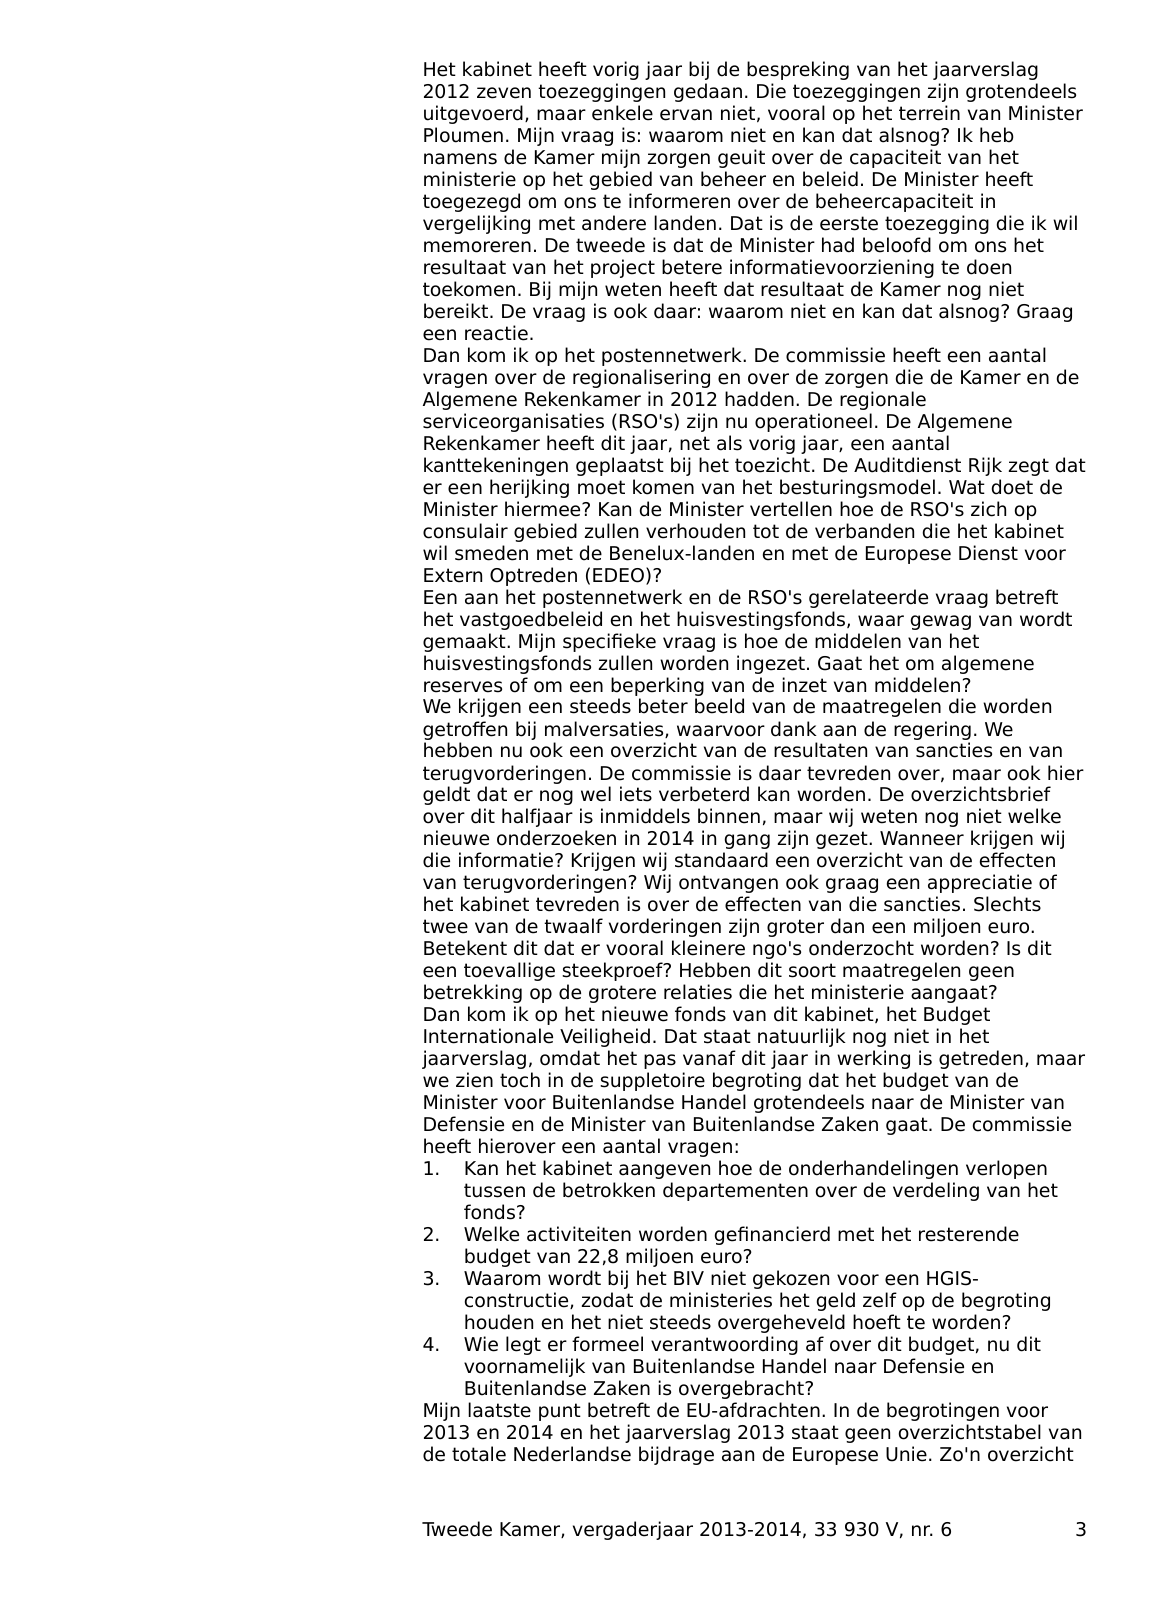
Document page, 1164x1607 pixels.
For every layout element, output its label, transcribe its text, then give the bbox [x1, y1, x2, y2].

text 4. Wie legt er formeel verantwoording af over dit budget, nu dit voornamelijk van Buitenlandse Handel naar Defensie en Buitenlandse Zaken is overgebracht? [422, 1334, 1087, 1400]
text Het kabinet heeft vorig jaar bij de bespreking van het jaarverslag 2012 zeven toezeggingen gedaan. Die toezeggingen zijn grotendeels uitgevoerd, maar enkele ervan niet, vooral op het terrein van Minister Ploumen. Mijn vraag is: waarom niet en kan dat alsnog? Ik heb namens de Kamer mijn zorgen geuit over de capaciteit van het ministerie op het gebied van beheer en beleid. De Minister heeft toegezegd om ons te informeren over de beheercapaciteit in vergelijking met andere landen. Dat is de eerste toezegging die ik wil memoreren. De tweede is dat de Minister had beloofd om ons het resultaat van het project betere informatievoorziening te doen toekomen. Bij mijn weten heeft dat resultaat de Kamer nog niet bereikt. De vraag is ook daar: waarom niet en kan dat alsnog? Graag een reactie. [422, 59, 1087, 345]
text 2. Welke activiteiten worden gefinancierd met het resterende budget van 22,8 miljoen euro? [422, 1224, 1087, 1268]
text 1. Kan het kabinet aangeven hoe de onderhandelingen verlopen tussen de betrokken departementen over de verdeling van het fonds? [422, 1158, 1087, 1224]
text Dan kom ik op het postennetwerk. De commissie heeft een aantal vragen over de regionalisering en over de zorgen die de Kamer en de Algemene Rekenkamer in 2012 hadden. De regionale serviceorganisaties (RSO's) zijn nu operationeel. De Algemene Rekenkamer heeft dit jaar, net als vorig jaar, een aantal kanttekeningen geplaatst bij het toezicht. De Auditdienst Rijk zegt dat er een herijking moet komen van het besturingsmodel. Wat doet de Minister hiermee? Kan de Minister vertellen hoe de RSO's zich op consulair gebied zullen verhouden tot de verbanden die het kabinet wil smeden met de Benelux-landen en met de Europese Dienst voor Extern Optreden (EDEO)? [422, 345, 1087, 587]
text Mijn laatste punt betreft de EU-afdrachten. In de begrotingen voor 2013 en 2014 en het jaarverslag 2013 staat geen overzichtstabel van de totale Nederlandse bijdrage aan de Europese Unie. Zo'n overzicht [422, 1400, 1087, 1466]
text 3. Waarom wordt bij het BIV niet gekozen voor een HGIS-constructie, zodat de ministeries het geld zelf op de begroting houden en het niet steeds overgeheveld hoeft te worden? [422, 1268, 1087, 1334]
text Dan kom ik op het nieuwe fonds van dit kabinet, het Budget Internationale Veiligheid. Dat staat natuurlijk nog niet in het jaarverslag, omdat het pas vanaf dit jaar in werking is getreden, maar we zien toch in de suppletoire begroting dat het budget van de Minister voor Buitenlandse Handel grotendeels naar de Minister van Defensie en de Minister van Buitenlandse Zaken gaat. De commissie heeft hierover een aantal vragen: [422, 1004, 1087, 1158]
text Een aan het postennetwerk en de RSO's gerelateerde vraag betreft het vastgoedbeleid en het huisvestingsfonds, waar gewag van wordt gemaakt. Mijn specifieke vraag is hoe de middelen van het huisvestingsfonds zullen worden ingezet. Gaat het om algemene reserves of om een beperking van de inzet van middelen? [422, 587, 1087, 696]
text We krijgen een steeds beter beeld van de maatregelen die worden getroffen bij malversaties, waarvoor dank aan de regering. We hebben nu ook een overzicht van de resultaten van sancties en van terugvorderingen. De commissie is daar tevreden over, maar ook hier geldt dat er nog wel iets verbeterd kan worden. De overzichtsbrief over dit halfjaar is inmiddels binnen, maar wij weten nog niet welke nieuwe onderzoeken in 2014 in gang zijn gezet. Wanneer krijgen wij die informatie? Krijgen wij standaard een overzicht van de effecten van terugvorderingen? Wij ontvangen ook graag een appreciatie of het kabinet tevreden is over de effecten van die sancties. Slechts twee van de twaalf vorderingen zijn groter dan een miljoen euro. Betekent dit dat er vooral kleinere ngo's onderzocht worden? Is dit een toevallige steekproef? Hebben dit soort maatregelen geen betrekking op de grotere relaties die het ministerie aangaat? [422, 696, 1087, 1004]
